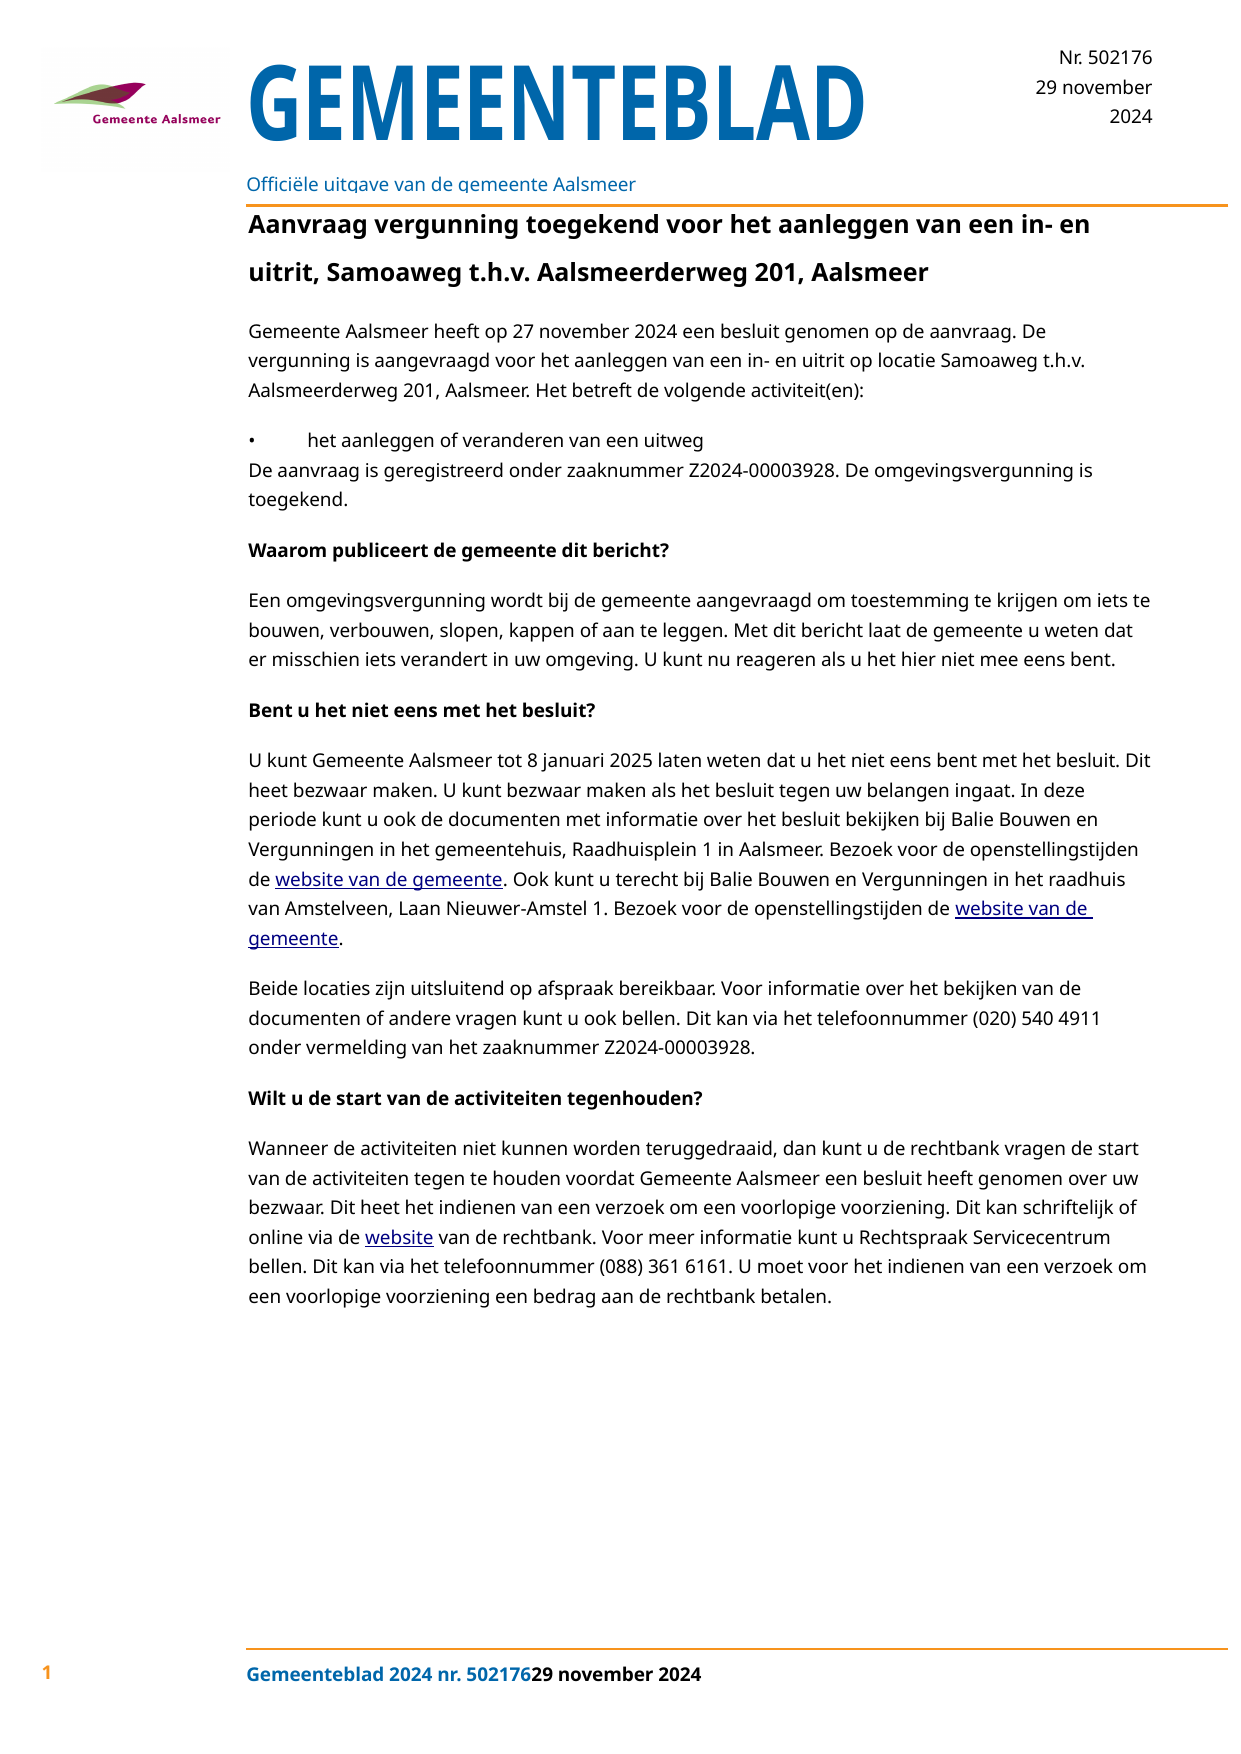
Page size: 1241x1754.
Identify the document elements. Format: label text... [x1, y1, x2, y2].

text Gemeente Aalsmeer heeft op 27 november 2024 een besluit genomen op de aanvraag. De vergunning is aangevraagd voor het aanleggen van een in- en uitrit op locatie Samoaweg t.h.v. Aalsmeerderweg 201, Aalsmeer. Het betreft de volgende activiteit(en): [248, 318, 1152, 403]
text Wanneer de activiteiten niet kunnen worden teruggedraaid, dan kunt u de rechtbank vragen de start van de activiteiten tegen te houden voordat Gemeente Aalsmeer een besluit heeft genomen over uw bezwaar. Dit heet het indienen van een verzoek om een voorlopige voorziening. Dit kan schriftelijk of online via de website van de rechtbank. Voor meer informatie kunt u Rechtspraak Servicecentrum bellen. Dit kan via het telefoonnummer (088) 361 6161. U moet voor het indienen van een verzoek om een voorlopige voorziening een bedrag aan de rechtbank betalen. [248, 1135, 1152, 1309]
text U kunt Gemeente Aalsmeer tot 8 januari 2025 laten weten dat u het niet eens bent met het besluit. Dit heet bezwaar maken. U kunt bezwaar maken als het besluit tegen uw belangen ingaat. In deze periode kunt u ook de documenten met informatie over het besluit bekijken bij Balie Bouwen en Vergunningen in het gemeentehuis, Raadhuisplein 1 in Aalsmeer. Bezoek voor de openstellingstijden de website van de gemeente. Ook kunt u terecht bij Balie Bouwen en Vergunningen in het raadhuis van Amstelveen, Laan Nieuwer-Amstel 1. Bezoek voor de openstellingstijden de website van de gemeente. [248, 747, 1152, 951]
text Bent u het niet eens met het besluit? [248, 697, 1152, 723]
text Een omgevingsvergunning wordt bij de gemeente aangevraagd om toestemming te krijgen om iets te bouwen, verbouwen, slopen, kappen of aan te leggen. Met dit bericht laat de gemeente u weten dat er misschien iets verandert in uw omgeving. U kunt nu reageren als u het hier niet mee eens bent. [248, 587, 1152, 672]
picture [41, 47, 231, 172]
text De aanvraag is geregistreerd onder zaaknummer Z2024-00003928. De omgevingsvergunning is toegekend. [248, 457, 1152, 512]
text Aanvraag vergunning toegekend voor het aanleggen van een in- en uitrit, Samoaweg t.h.v. Aalsmeerderweg 201, Aalsmeer [248, 207, 1152, 288]
text Waarom publiceert de gemeente dit bericht? [248, 537, 1152, 563]
text Beide locaties zijn uitsluitend op afspraak bereikbaar. Voor informatie over het bekijken van de documenten of andere vragen kunt u ook bellen. Dit kan via het telefoonnummer (020) 540 4911 onder vermelding van het zaaknummer Z2024-00003928. [248, 975, 1152, 1060]
text Wilt u de start van de activiteiten tegenhouden? [248, 1085, 1152, 1111]
list het aanleggen of veranderen van een uitweg [248, 427, 1152, 453]
